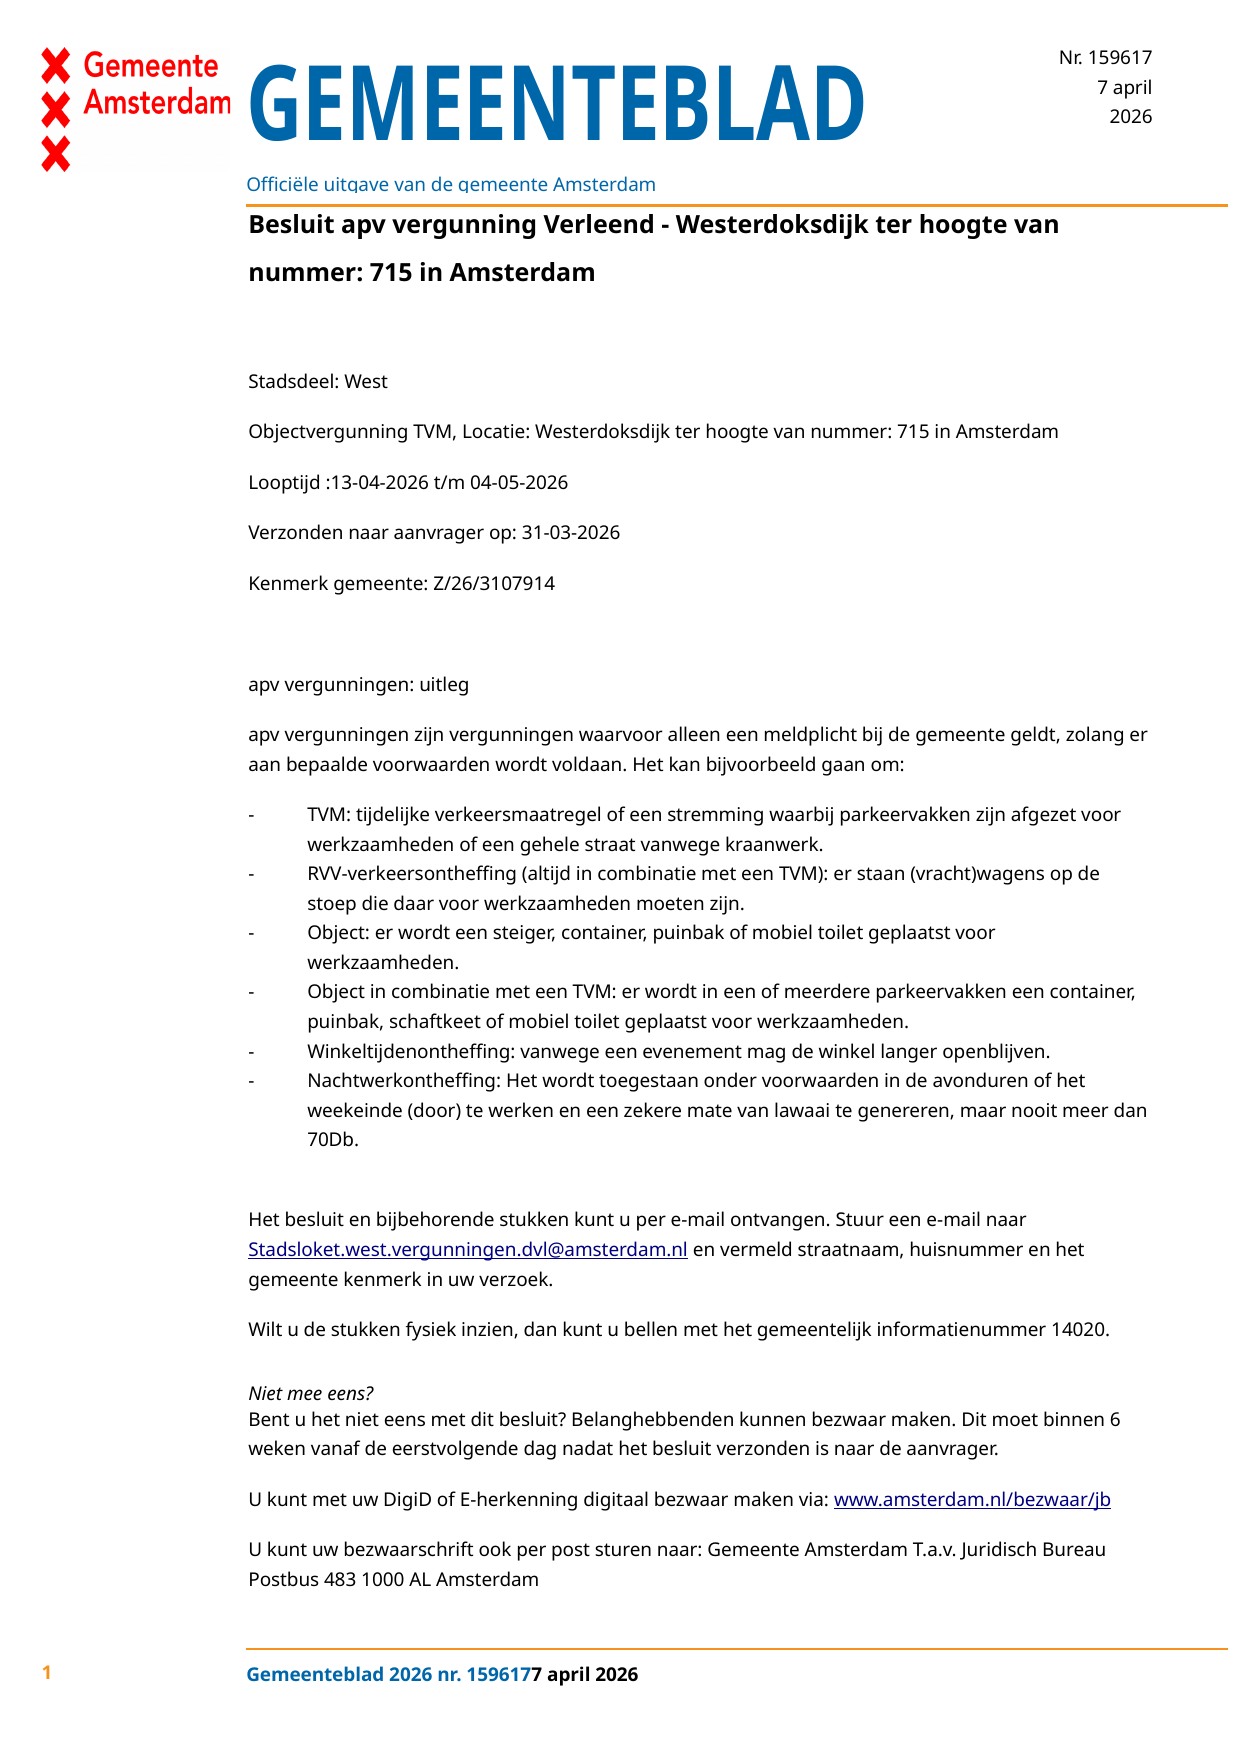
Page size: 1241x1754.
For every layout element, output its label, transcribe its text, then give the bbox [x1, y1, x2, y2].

text apv vergunningen: uitleg [248, 671, 1152, 697]
text U kunt uw bezwaarschrift ook per post sturen naar: Gemeente Amsterdam T.a.v. Juridisch Bureau Postbus 483 1000 AL Amsterdam [248, 1536, 1152, 1592]
list Winkeltijdenontheffing: vanwege een evenement mag de winkel langer openblijven. [248, 1038, 1152, 1064]
text Wilt u de stukken fysiek inzien, dan kunt u bellen met het gemeentelijk informatienummer 14020. [248, 1316, 1152, 1342]
text Besluit apv vergunning Verleend - Westerdoksdijk ter hoogte van nummer: 715 in Amsterdam [248, 207, 1152, 288]
picture [41, 47, 231, 172]
list Object: er wordt een steiger, container, puinbak of mobiel toilet geplaatst voor werkzaamheden. [248, 919, 1152, 975]
text Niet mee eens? [248, 1380, 1152, 1406]
list RVV-verkeersontheffing (altijd in combinatie met een TVM): er staan (vracht)wagens op de stoep die daar voor werkzaamheden moeten zijn. [248, 860, 1152, 916]
text Stadsdeel: West [248, 368, 1152, 394]
text Objectvergunning TVM, Locatie: Westerdoksdijk ter hoogte van nummer: 715 in Amsterdam [248, 419, 1152, 444]
text Het besluit en bijbehorende stukken kunt u per e-mail ontvangen. Stuur een e-mail naar Stadsloket.west.vergunningen.dvl@amsterdam.nl en vermeld straatnaam, huisnummer en het gemeente kenmerk in uw verzoek. [248, 1207, 1152, 1292]
text Bent u het niet eens met dit besluit? Belanghebbenden kunnen bezwaar maken. Dit moet binnen 6 weken vanaf de eerstvolgende dag nadat het besluit verzonden is naar de aanvrager. [248, 1406, 1152, 1461]
text Verzonden naar aanvrager op: 31-03-2026 [248, 519, 1152, 545]
list Object in combinatie met een TVM: er wordt in een of meerdere parkeervakken een container, puinbak, schaftkeet of mobiel toilet geplaatst voor werkzaamheden. [248, 979, 1152, 1034]
text Kenmerk gemeente: Z/26/3107914 [248, 570, 1152, 596]
text U kunt met uw DigiD of E-herkenning digitaal bezwaar maken via: www.amsterdam.nl/bezwaar/jb [248, 1486, 1152, 1512]
text apv vergunningen zijn vergunningen waarvoor alleen een meldplicht bij de gemeente geldt, zolang er aan bepaalde voorwaarden wordt voldaan. Het kan bijvoorbeeld gaan om: [248, 721, 1152, 777]
list TVM: tijdelijke verkeersmaatregel of een stremming waarbij parkeervakken zijn afgezet voor werkzaamheden of een gehele straat vanwege kraanwerk. [248, 801, 1152, 857]
text Looptijd :13-04-2026 t/m 04-05-2026 [248, 469, 1152, 495]
list Nachtwerkontheffing: Het wordt toegestaan onder voorwaarden in de avonduren of het weekeinde (door) te werken en een zekere mate van lawaai te genereren, maar nooit meer dan 70Db. [248, 1067, 1152, 1152]
